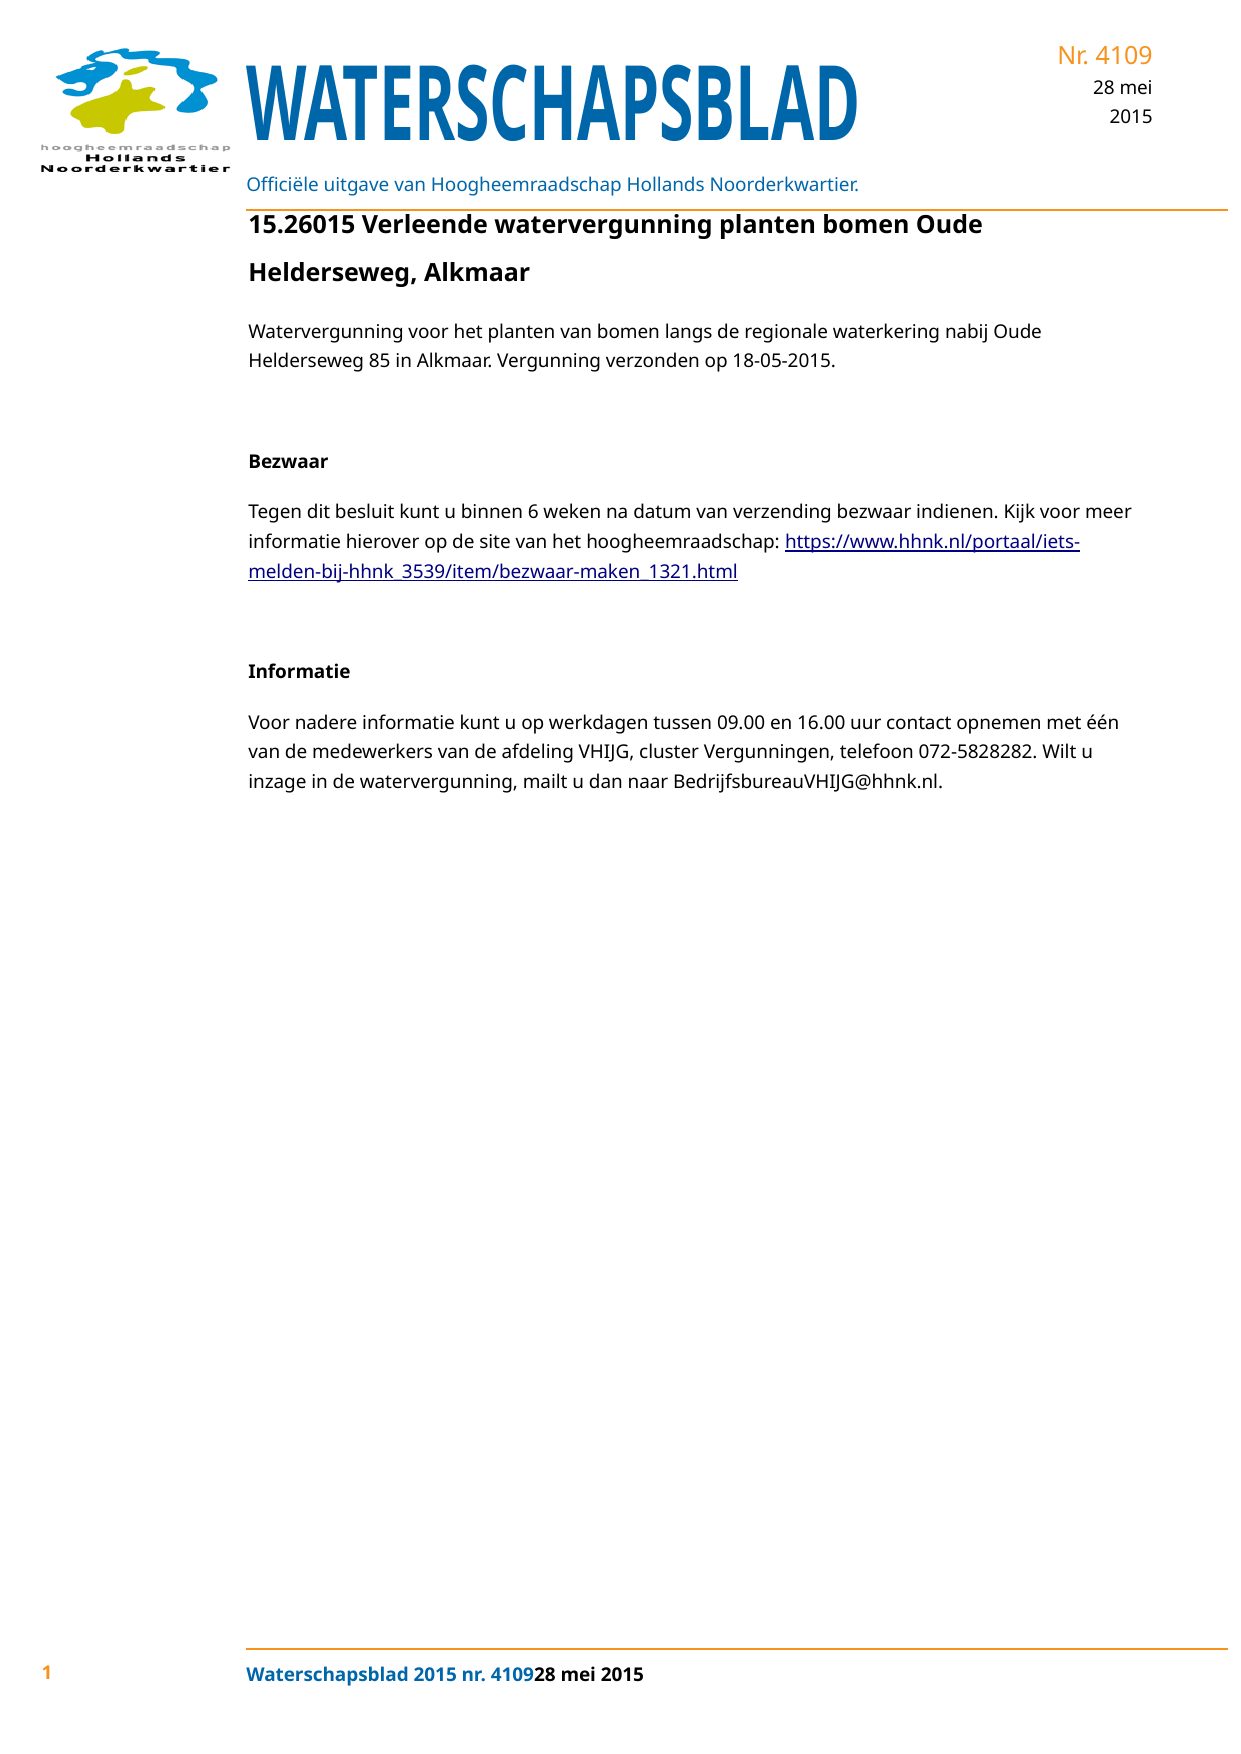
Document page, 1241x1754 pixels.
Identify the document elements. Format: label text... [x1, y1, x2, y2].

text Bezwaar [248, 448, 1152, 474]
text Tegen dit besluit kunt u binnen 6 weken na datum van verzending bezwaar indienen. Kijk voor meer informatie hierover op de site van het hoogheemraadschap: https://www.hhnk.nl/portaal/iets-melden-bij-hhnk_3539/item/bezwaar-maken_1321.html [248, 499, 1152, 584]
text Watervergunning voor het planten van bomen langs de regionale waterkering nabij Oude Helderseweg 85 in Alkmaar. Vergunning verzonden op 18-05-2015. [248, 318, 1152, 373]
text Voor nadere informatie kunt u op werkdagen tussen 09.00 en 16.00 uur contact opnemen met één van de medewerkers van de afdeling VHIJG, cluster Vergunningen, telefoon 072-5828282. Wilt u inzage in de watervergunning, mailt u dan naar BedrijfsbureauVHIJG@hhnk.nl. [248, 709, 1152, 794]
picture [41, 47, 231, 172]
text Informatie [248, 659, 1152, 684]
text 15.26015 Verleende watervergunning planten bomen Oude Helderseweg, Alkmaar [248, 211, 1152, 288]
